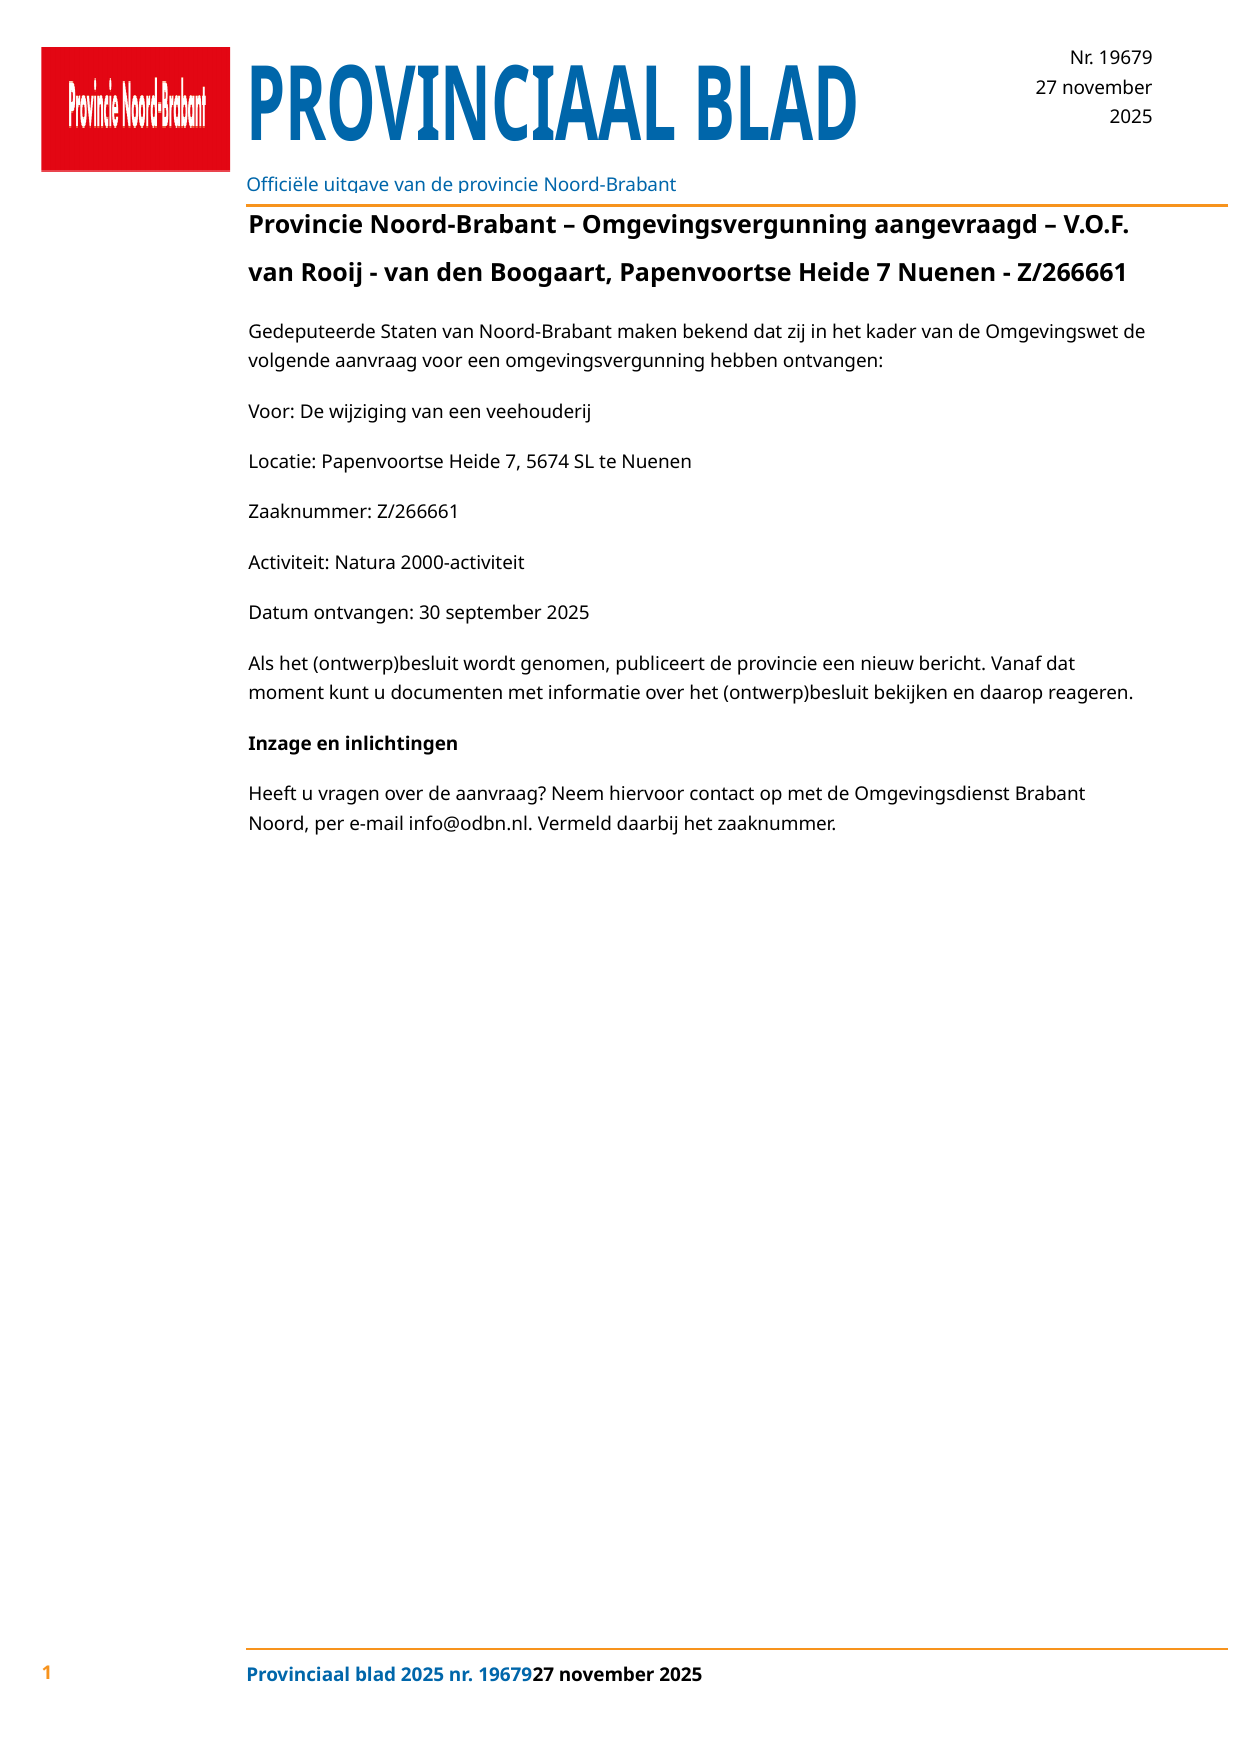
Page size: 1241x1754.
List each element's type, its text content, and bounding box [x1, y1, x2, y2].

picture [41, 47, 231, 172]
text Activiteit: Natura 2000-activiteit [248, 549, 1152, 575]
text Provincie Noord-Brabant – Omgevingsvergunning aangevraagd – V.O.F. van Rooij - van den Boogaart, Papenvoortse Heide 7 Nuenen - Z/266661 [248, 207, 1152, 288]
text Als het (ontwerp)besluit wordt genomen, publiceert de provincie een nieuw bericht. Vanaf dat moment kunt u documenten met informatie over het (ontwerp)besluit bekijken en daarop reageren. [248, 650, 1152, 705]
text Locatie: Papenvoortse Heide 7, 5674 SL te Nuenen [248, 448, 1152, 474]
text Voor: De wijziging van een veehouderij [248, 398, 1152, 424]
text Datum ontvangen: 30 september 2025 [248, 599, 1152, 625]
text Heeft u vragen over de aanvraag? Neem hiervoor contact op met de Omgevingsdienst Brabant Noord, per e-mail info@odbn.nl. Vermeld daarbij het zaaknummer. [248, 780, 1152, 836]
text Gedeputeerde Staten van Noord-Brabant maken bekend dat zij in het kader van de Omgevingswet de volgende aanvraag voor een omgevingsvergunning hebben ontvangen: [248, 318, 1152, 373]
text Inzage en inlichtingen [248, 730, 1152, 756]
text Zaaknummer: Z/266661 [248, 499, 1152, 524]
